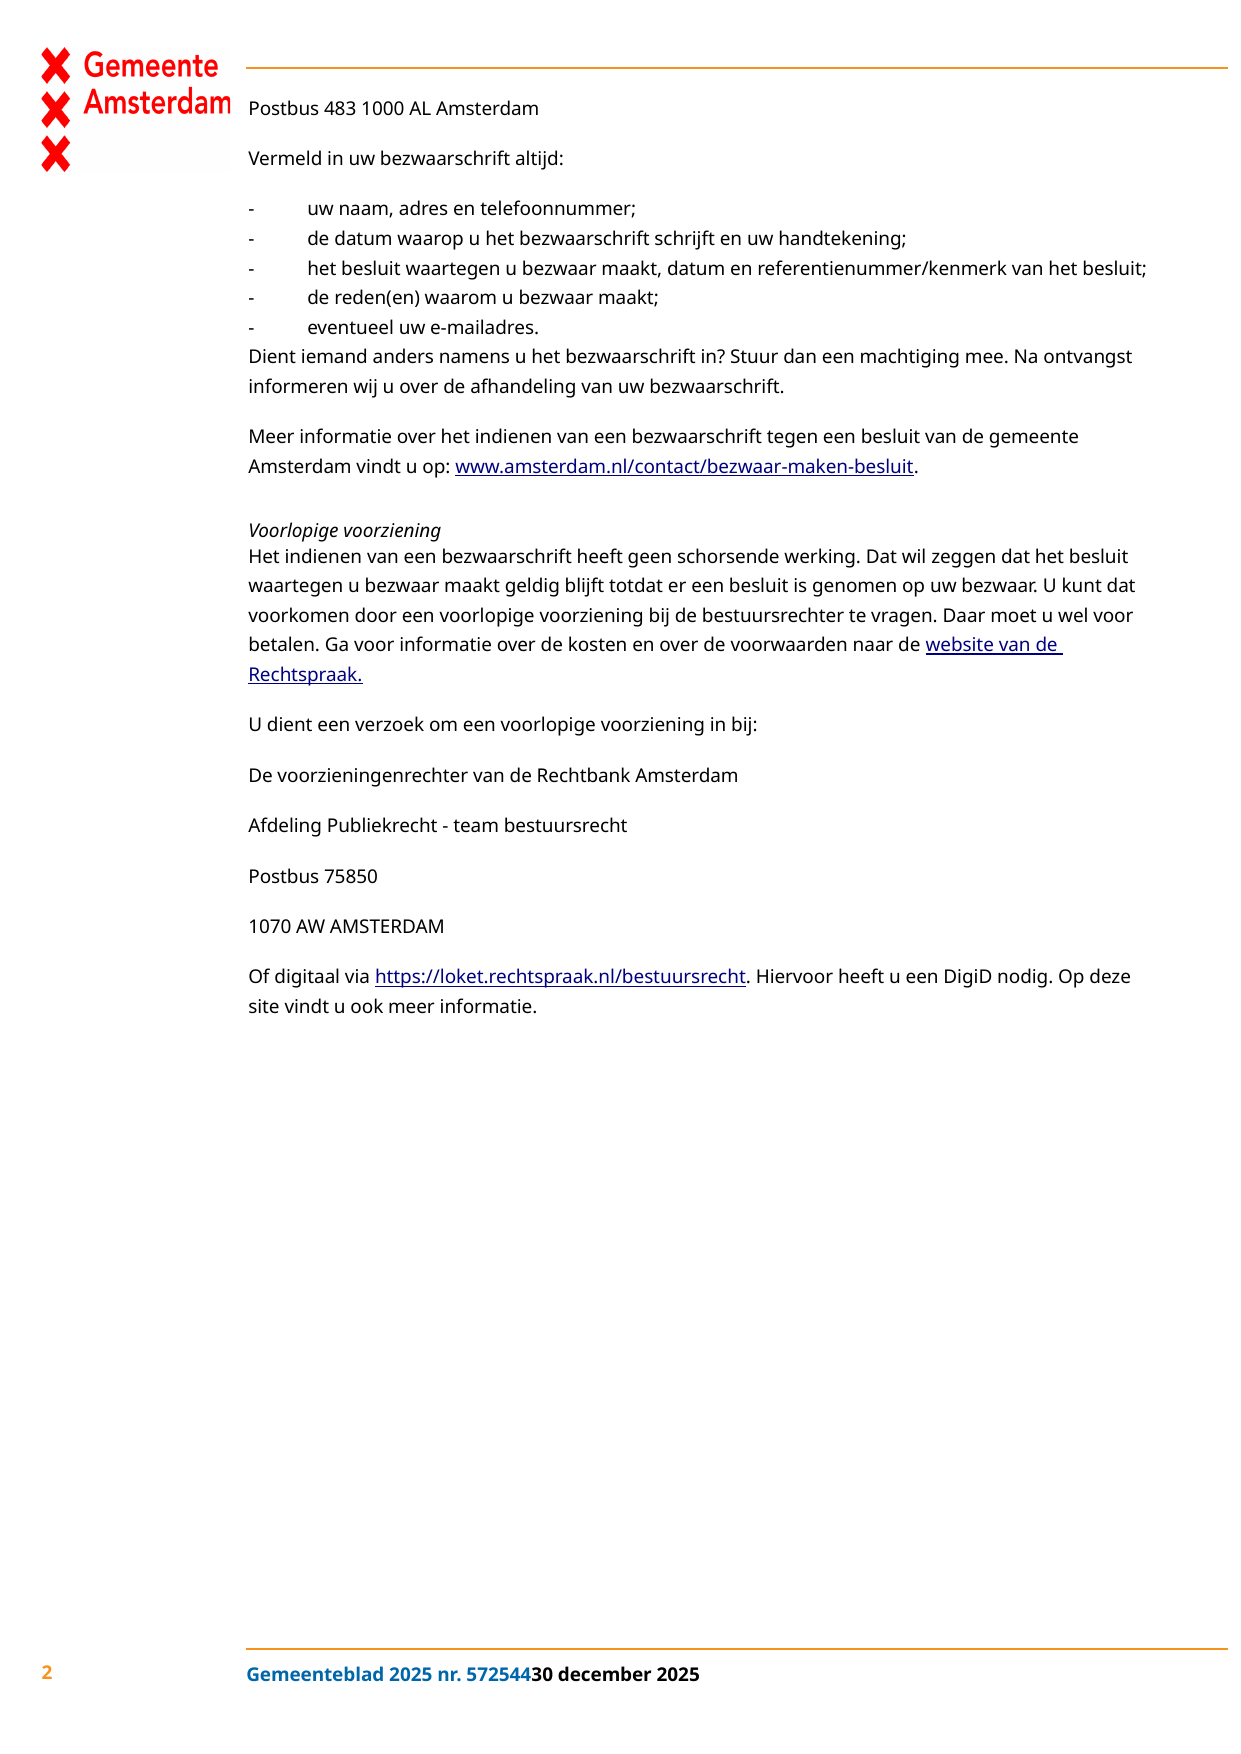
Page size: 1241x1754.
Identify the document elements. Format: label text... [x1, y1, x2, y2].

text Dient iemand anders namens u het bezwaarschrift in? Stuur dan een machtiging mee. Na ontvangst informeren wij u over de afhandeling van uw bezwaarschrift. [248, 343, 1152, 399]
text De voorzieningenrechter van de Rechtbank Amsterdam [248, 762, 1152, 788]
text Meer informatie over het indienen van een bezwaarschrift tegen een besluit van de gemeente Amsterdam vindt u op: www.amsterdam.nl/contact/bezwaar-maken-besluit. [248, 423, 1152, 479]
text Voorlopige voorziening [248, 517, 1152, 543]
text Vermeld in uw bezwaarschrift altijd: [248, 145, 1152, 171]
text Of digitaal via https://loket.rechtspraak.nl/bestuursrecht. Hiervoor heeft u een DigiD nodig. Op deze site vindt u ook meer informatie. [248, 964, 1152, 1019]
text Afdeling Publiekrecht - team bestuursrecht [248, 812, 1152, 838]
list eventueel uw e-mailadres. [248, 314, 1152, 340]
list het besluit waartegen u bezwaar maakt, datum en referentienummer/kenmerk van het besluit; [248, 255, 1152, 281]
text 1070 AW AMSTERDAM [248, 913, 1152, 939]
list de datum waarop u het bezwaarschrift schrijft en uw handtekening; [248, 225, 1152, 251]
picture [41, 47, 231, 172]
list de reden(en) waarom u bezwaar maakt; [248, 284, 1152, 310]
text Postbus 483 1000 AL Amsterdam [248, 95, 1152, 121]
text U dient een verzoek om een voorlopige voorziening in bij: [248, 712, 1152, 737]
text Postbus 75850 [248, 863, 1152, 888]
text Het indienen van een bezwaarschrift heeft geen schorsende werking. Dat wil zeggen dat het besluit waartegen u bezwaar maakt geldig blijft totdat er een besluit is genomen op uw bezwaar. U kunt dat voorkomen door een voorlopige voorziening bij de bestuursrechter te vragen. Daar moet u wel voor betalen. Ga voor informatie over de kosten en over de voorwaarden naar de website van de Rechtspraak. [248, 543, 1152, 687]
list uw naam, adres en telefoonnummer; [248, 196, 1152, 221]
